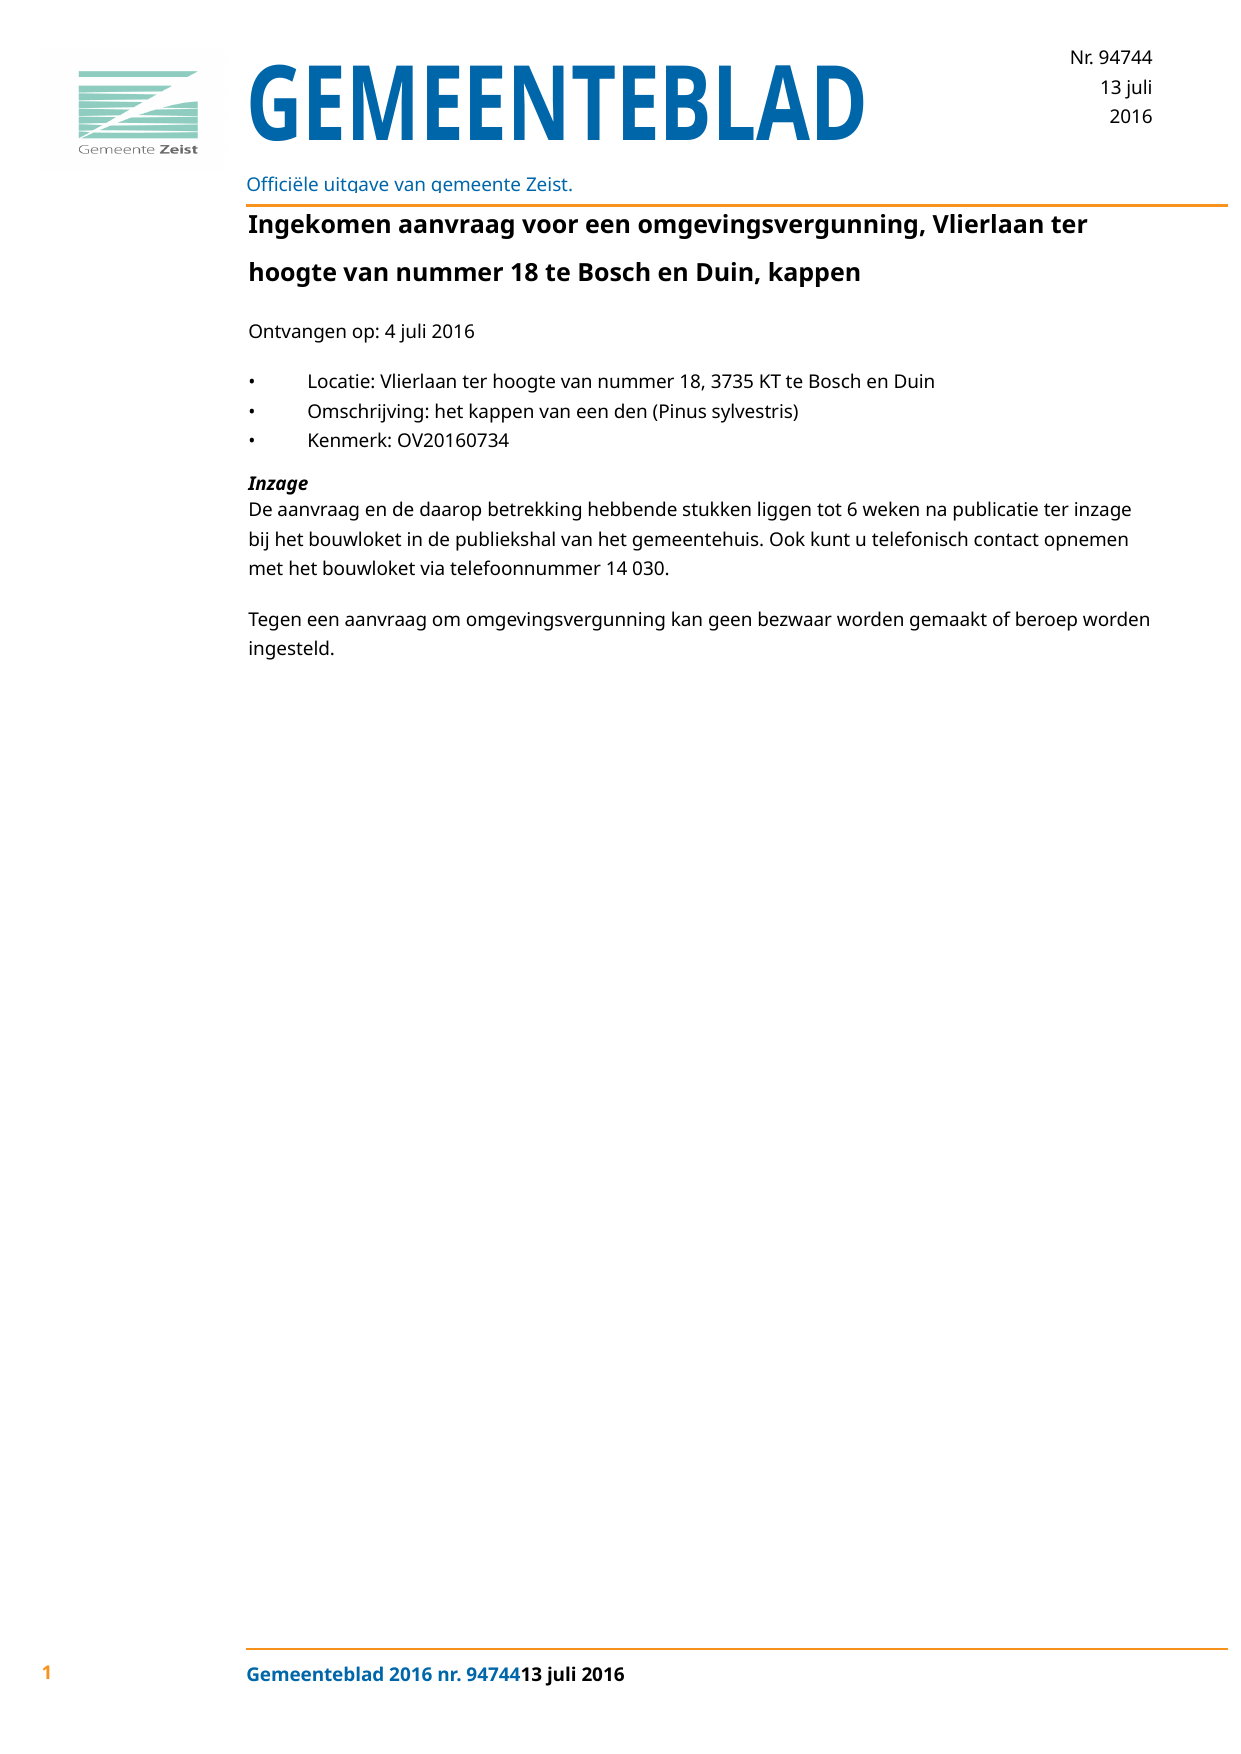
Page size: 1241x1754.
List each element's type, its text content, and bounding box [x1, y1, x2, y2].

text Ingekomen aanvraag voor een omgevingsvergunning, Vlierlaan ter hoogte van nummer 18 te Bosch en Duin, kappen [248, 207, 1152, 288]
list Locatie: Vlierlaan ter hoogte van nummer 18, 3735 KT te Bosch en Duin [248, 368, 1152, 394]
text Inzage [248, 471, 1152, 496]
list Omschrijving: het kappen van een den (Pinus sylvestris) [248, 398, 1152, 424]
text De aanvraag en de daarop betrekking hebbende stukken liggen tot 6 weken na publicatie ter inzage bij het bouwloket in de publiekshal van het gemeentehuis. Ook kunt u telefonisch contact opnemen met het bouwloket via telefoonnummer 14 030. [248, 496, 1152, 581]
list Kenmerk: OV20160734 [248, 427, 1152, 453]
text Tegen een aanvraag om omgevingsvergunning kan geen bezwaar worden gemaakt of beroep worden ingesteld. [248, 606, 1152, 661]
picture [41, 47, 231, 172]
text Ontvangen op: 4 juli 2016 [248, 318, 1152, 344]
